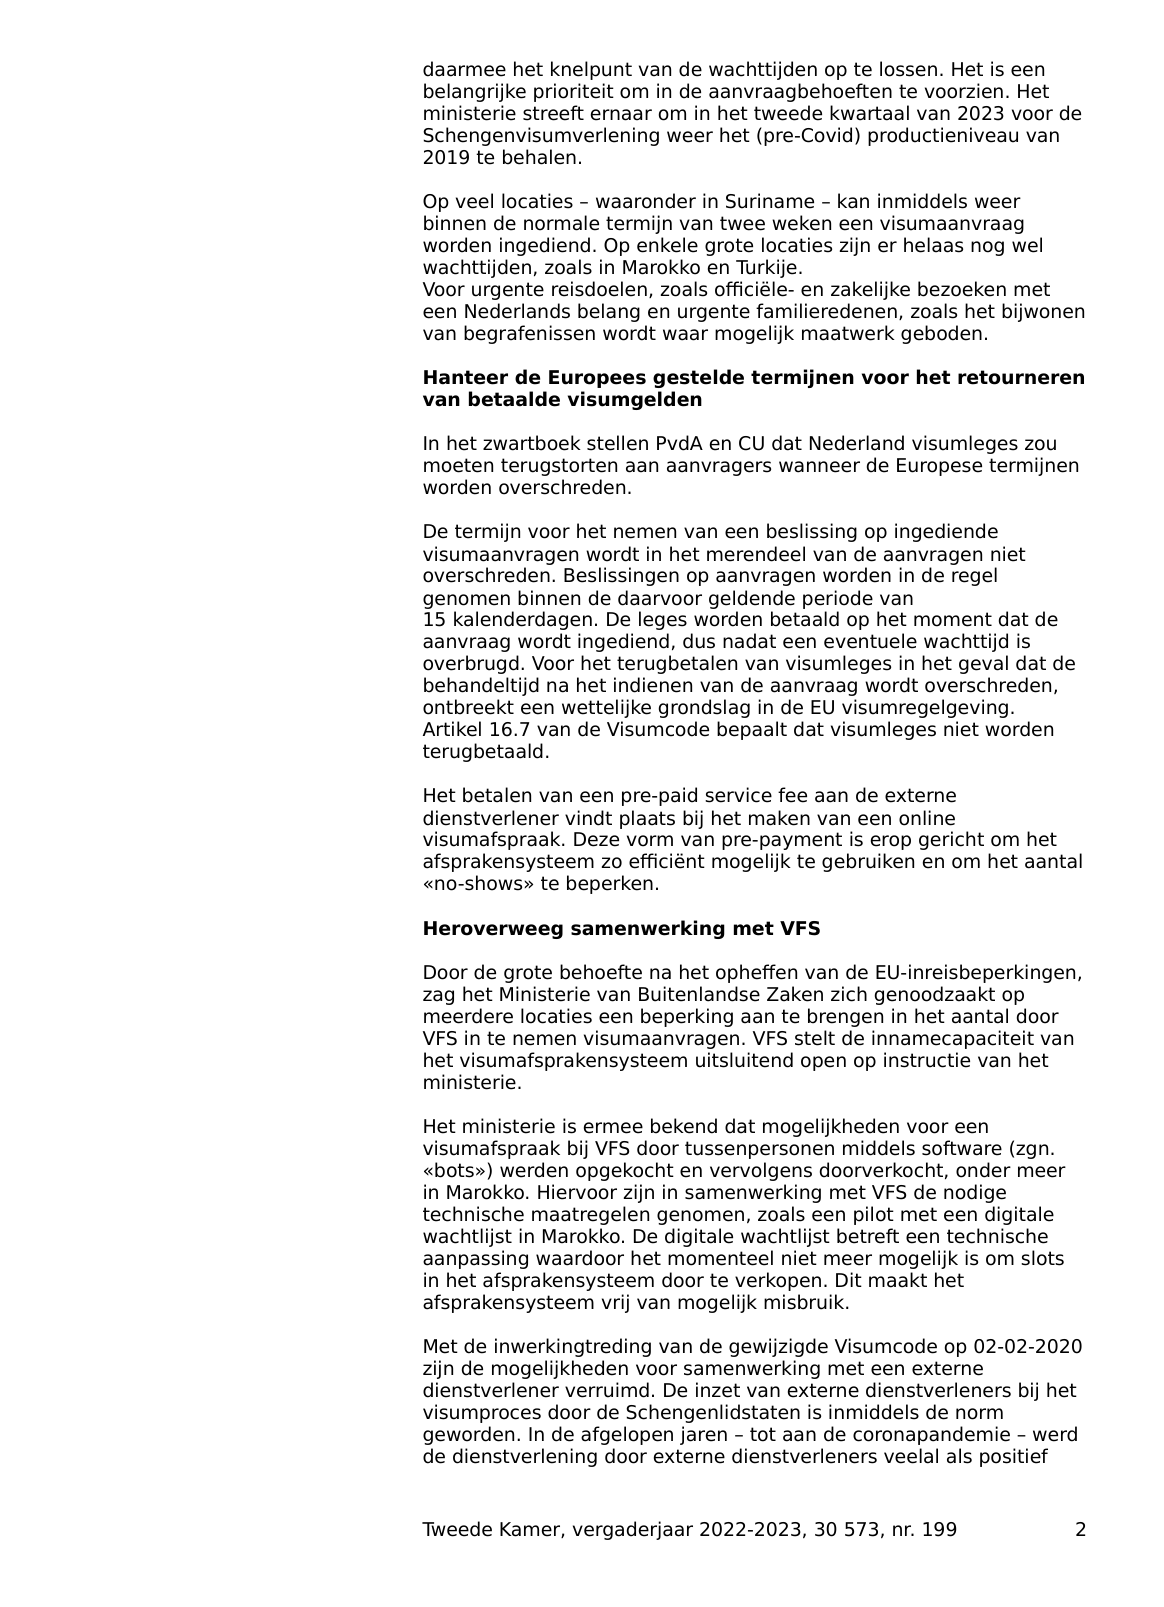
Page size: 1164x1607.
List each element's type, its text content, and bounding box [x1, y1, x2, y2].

text Het ministerie is ermee bekend dat mogelijkheden voor een visumafspraak bij VFS door tussenpersonen middels software (zgn. «bots») werden opgekocht en vervolgens doorverkocht, onder meer in Marokko. Hiervoor zijn in samenwerking met VFS de nodige technische maatregelen genomen, zoals een pilot met een digitale wachtlijst in Marokko. De digitale wachtlijst betreft een technische aanpassing waardoor het momenteel niet meer mogelijk is om slots in het afsprakensysteem door te verkopen. Dit maakt het afsprakensysteem vrij van mogelijk misbruik. [422, 1116, 1087, 1313]
text Door de grote behoefte na het opheffen van de EU-inreisbeperkingen, zag het Ministerie van Buitenlandse Zaken zich genoodzaakt op meerdere locaties een beperking aan te brengen in het aantal door VFS in te nemen visumaanvragen. VFS stelt de innamecapaciteit van het visumafsprakensysteem uitsluitend open op instructie van het ministerie. [422, 962, 1087, 1093]
subtitle Heroverweeg samenwerking met VFS [422, 917, 1087, 939]
text In het zwartboek stellen PvdA en CU dat Nederland visumleges zou moeten terugstorten aan aanvragers wanneer de Europese termijnen worden overschreden. [422, 433, 1087, 499]
text De termijn voor het nemen van een beslissing op ingediende visumaanvragen wordt in het merendeel van de aanvragen niet overschreden. Beslissingen op aanvragen worden in de regel genomen binnen de daarvoor geldende periode van 15 kalenderdagen. De leges worden betaald op het moment dat de aanvraag wordt ingediend, dus nadat een eventuele wachttijd is overbrugd. Voor het terugbetalen van visumleges in het geval dat de behandeltijd na het indienen van de aanvraag wordt overschreden, ontbreekt een wettelijke grondslag in de EU visumregelgeving. Artikel 16.7 van de Visumcode bepaalt dat visumleges niet worden terugbetaald. [422, 521, 1087, 763]
text Het betalen van een pre-paid service fee aan de externe dienstverlener vindt plaats bij het maken van een online visumafspraak. Deze vorm van pre-payment is erop gericht om het afsprakensysteem zo efficiënt mogelijk te gebruiken en om het aantal «no-shows» te beperken. [422, 785, 1087, 895]
text Met de inwerkingtreding van de gewijzigde Visumcode op 02-02-2020 zijn de mogelijkheden voor samenwerking met een externe dienstverlener verruimd. De inzet van externe dienstverleners bij het visumproces door de Schengenlidstaten is inmiddels de norm geworden. In de afgelopen jaren – tot aan de coronapandemie – werd de dienstverlening door externe dienstverleners veelal als positief [422, 1336, 1087, 1468]
subtitle Hanteer de Europees gestelde termijnen voor het retourneren van betaalde visumgelden [422, 367, 1087, 411]
text Voor urgente reisdoelen, zoals officiële- en zakelijke bezoeken met een Nederlands belang en urgente familieredenen, zoals het bijwonen van begrafenissen wordt waar mogelijk maatwerk geboden. [422, 279, 1087, 345]
text daarmee het knelpunt van de wachttijden op te lossen. Het is een belangrijke prioriteit om in de aanvraagbehoeften te voorzien. Het ministerie streeft ernaar om in het tweede kwartaal van 2023 voor de Schengenvisumverlening weer het (pre-Covid) productieniveau van 2019 te behalen. [422, 59, 1087, 169]
text Op veel locaties – waaronder in Suriname – kan inmiddels weer binnen de normale termijn van twee weken een visumaanvraag worden ingediend. Op enkele grote locaties zijn er helaas nog wel wachttijden, zoals in Marokko en Turkije. [422, 191, 1087, 279]
